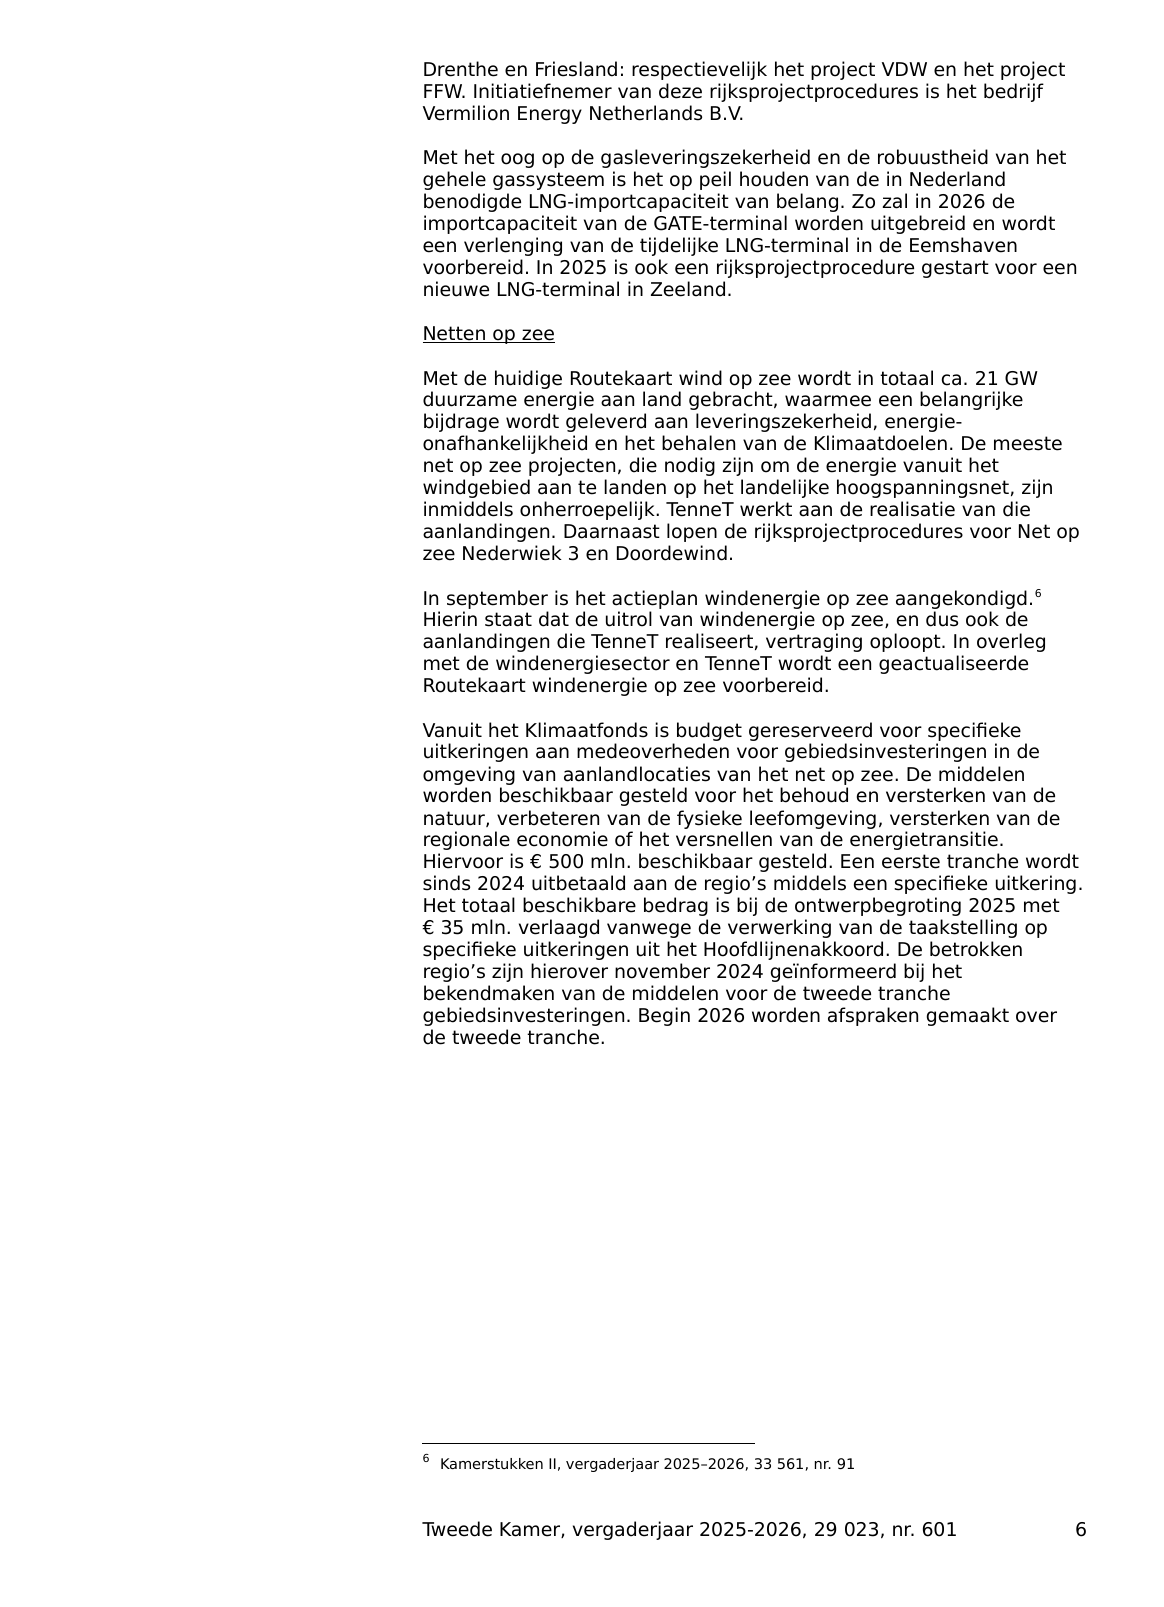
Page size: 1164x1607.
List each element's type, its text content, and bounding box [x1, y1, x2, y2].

text Met de huidige Routekaart wind op zee wordt in totaal ca. 21 GW duurzame energie aan land gebracht, waarmee een belangrijke bijdrage wordt geleverd aan leveringszekerheid, energie-onafhankelijkheid en het behalen van de Klimaatdoelen. De meeste net op zee projecten, die nodig zijn om de energie vanuit het windgebied aan te landen op het landelijke hoogspanningsnet, zijn inmiddels onherroepelijk. TenneT werkt aan de realisatie van die aanlandingen. Daarnaast lopen de rijksprojectprocedures voor Net op zee Nederwiek 3 en Doordewind. [422, 367, 1087, 565]
text In september is het actieplan windenergie op zee aangekondigd. Hierin staat dat de uitrol van windenergie op zee, en dus ook de aanlandingen die TenneT realiseert, vertraging oploopt. In overleg met de windenergiesector en TenneT wordt een geactualiseerde Routekaart windenergie op zee voorbereid. [422, 587, 1087, 697]
text Vanuit het Klimaatfonds is budget gereserveerd voor specifieke uitkeringen aan medeoverheden voor gebiedsinvesteringen in de omgeving van aanlandlocaties van het net op zee. De middelen worden beschikbaar gesteld voor het behoud en versterken van de natuur, verbeteren van de fysieke leefomgeving, versterken van de regionale economie of het versnellen van de energietransitie. Hiervoor is € 500 mln. beschikbaar gesteld. Een eerste tranche wordt sinds 2024 uitbetaald aan de regio’s middels een specifieke uitkering. Het totaal beschikbare bedrag is bij de ontwerpbegroting 2025 met € 35 mln. verlaagd vanwege de verwerking van de taakstelling op specifieke uitkeringen uit het Hoofdlijnenakkoord. De betrokken regio’s zijn hierover november 2024 geïnformeerd bij het bekendmaken van de middelen voor de tweede tranche gebiedsinvesteringen. Begin 2026 worden afspraken gemaakt over de tweede tranche. [422, 719, 1087, 1049]
text Drenthe en Friesland: respectievelijk het project VDW en het project FFW. Initiatiefnemer van deze rijksprojectprocedures is het bedrijf Vermilion Energy Netherlands B.V. [422, 59, 1087, 125]
text Met het oog op de gasleveringszekerheid en de robuustheid van het gehele gassysteem is het op peil houden van de in Nederland benodigde LNG-importcapaciteit van belang. Zo zal in 2026 de importcapaciteit van de GATE-terminal worden uitgebreid en wordt een verlenging van de tijdelijke LNG-terminal in de Eemshaven voorbereid. In 2025 is ook een rijksprojectprocedure gestart voor een nieuwe LNG-terminal in Zeeland. [422, 147, 1087, 301]
subtitle Netten op zee [422, 323, 1087, 345]
text Kamerstukken II, vergaderjaar 2025–2026, 33 561, nr. 91 [422, 1452, 1087, 1474]
